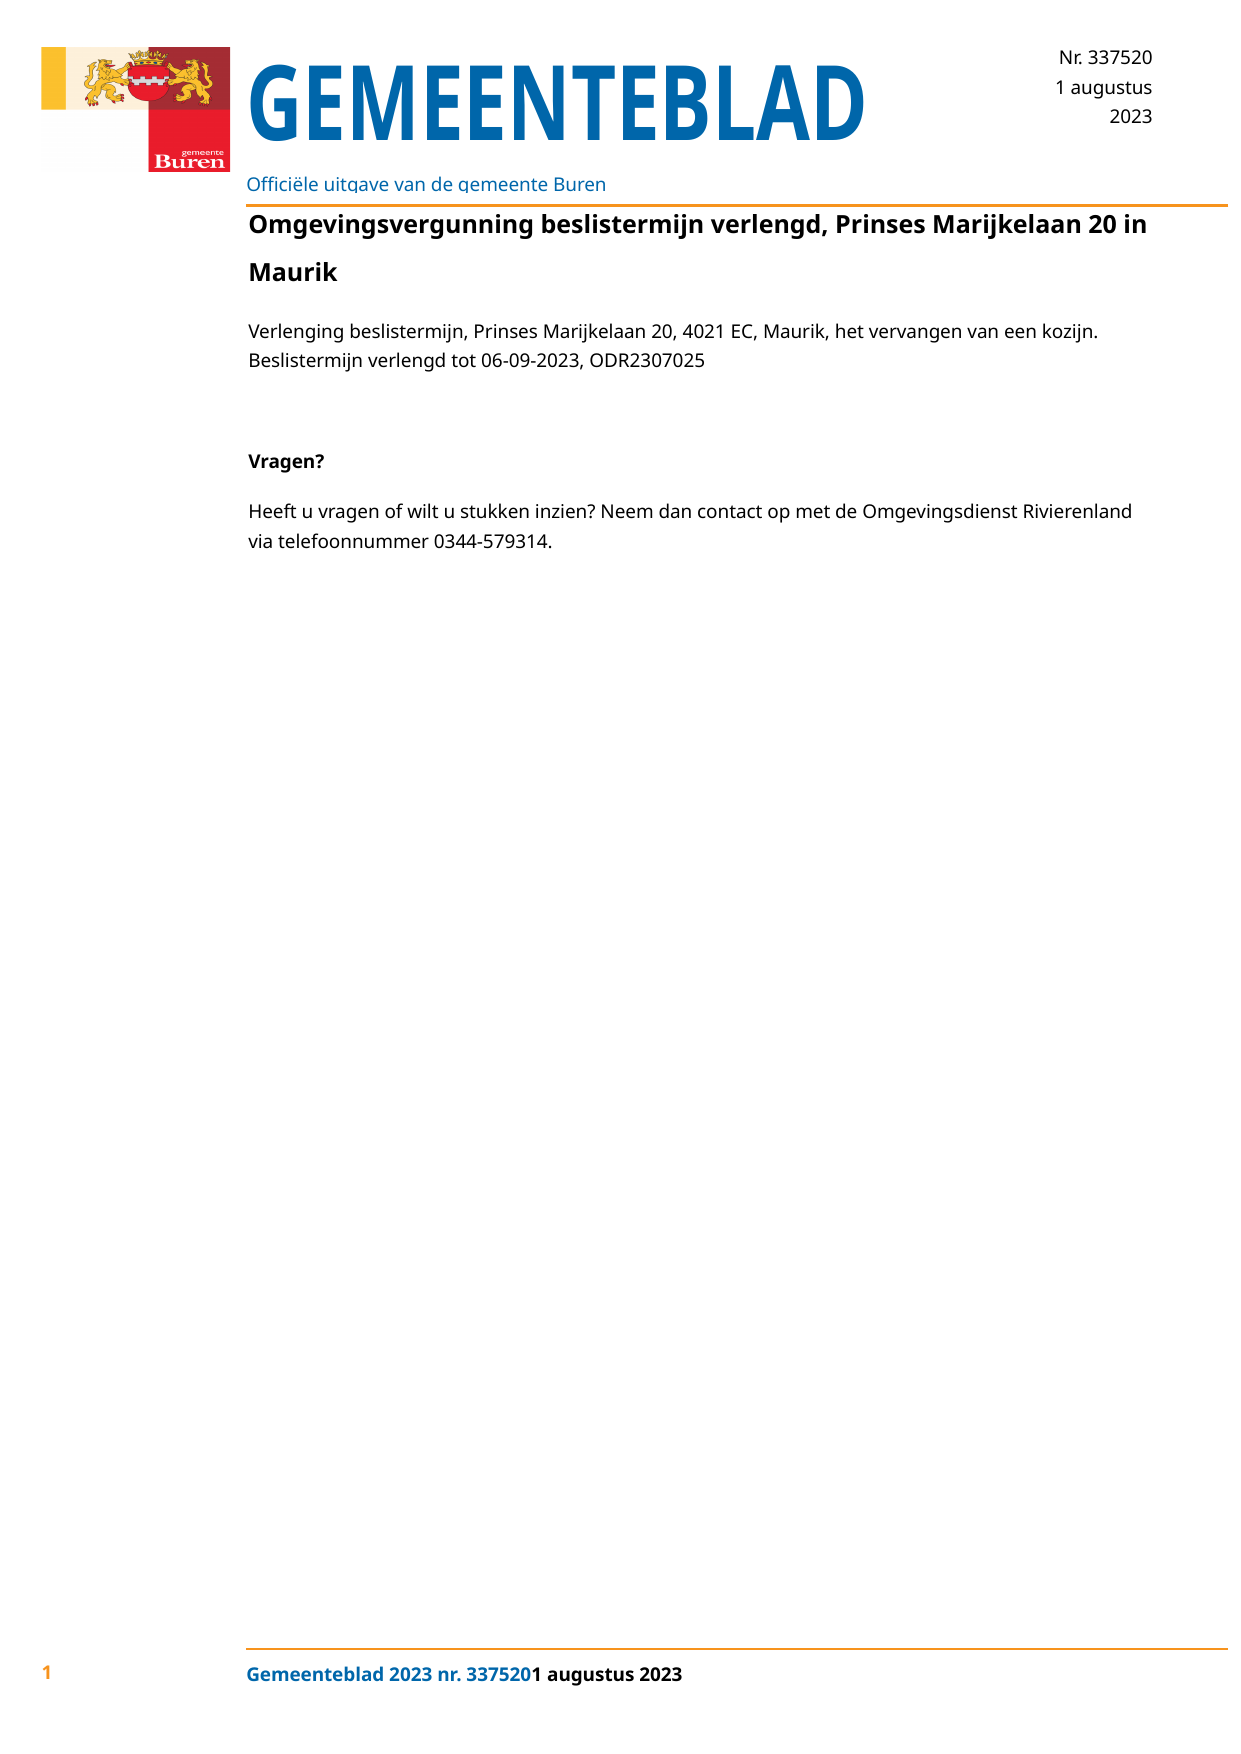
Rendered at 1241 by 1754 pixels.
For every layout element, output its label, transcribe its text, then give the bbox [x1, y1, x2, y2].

text Omgevingsvergunning beslistermijn verlengd, Prinses Marijkelaan 20 in Maurik [248, 207, 1152, 288]
text Heeft u vragen of wilt u stukken inzien? Neem dan contact op met de Omgevingsdienst Rivierenland via telefoonnummer 0344-579314. [248, 499, 1152, 554]
picture [41, 47, 231, 172]
text Verlenging beslistermijn, Prinses Marijkelaan 20, 4021 EC, Maurik, het vervangen van een kozijn. Beslistermijn verlengd tot 06-09-2023, ODR2307025 [248, 318, 1152, 373]
text Vragen? [248, 448, 1152, 474]
